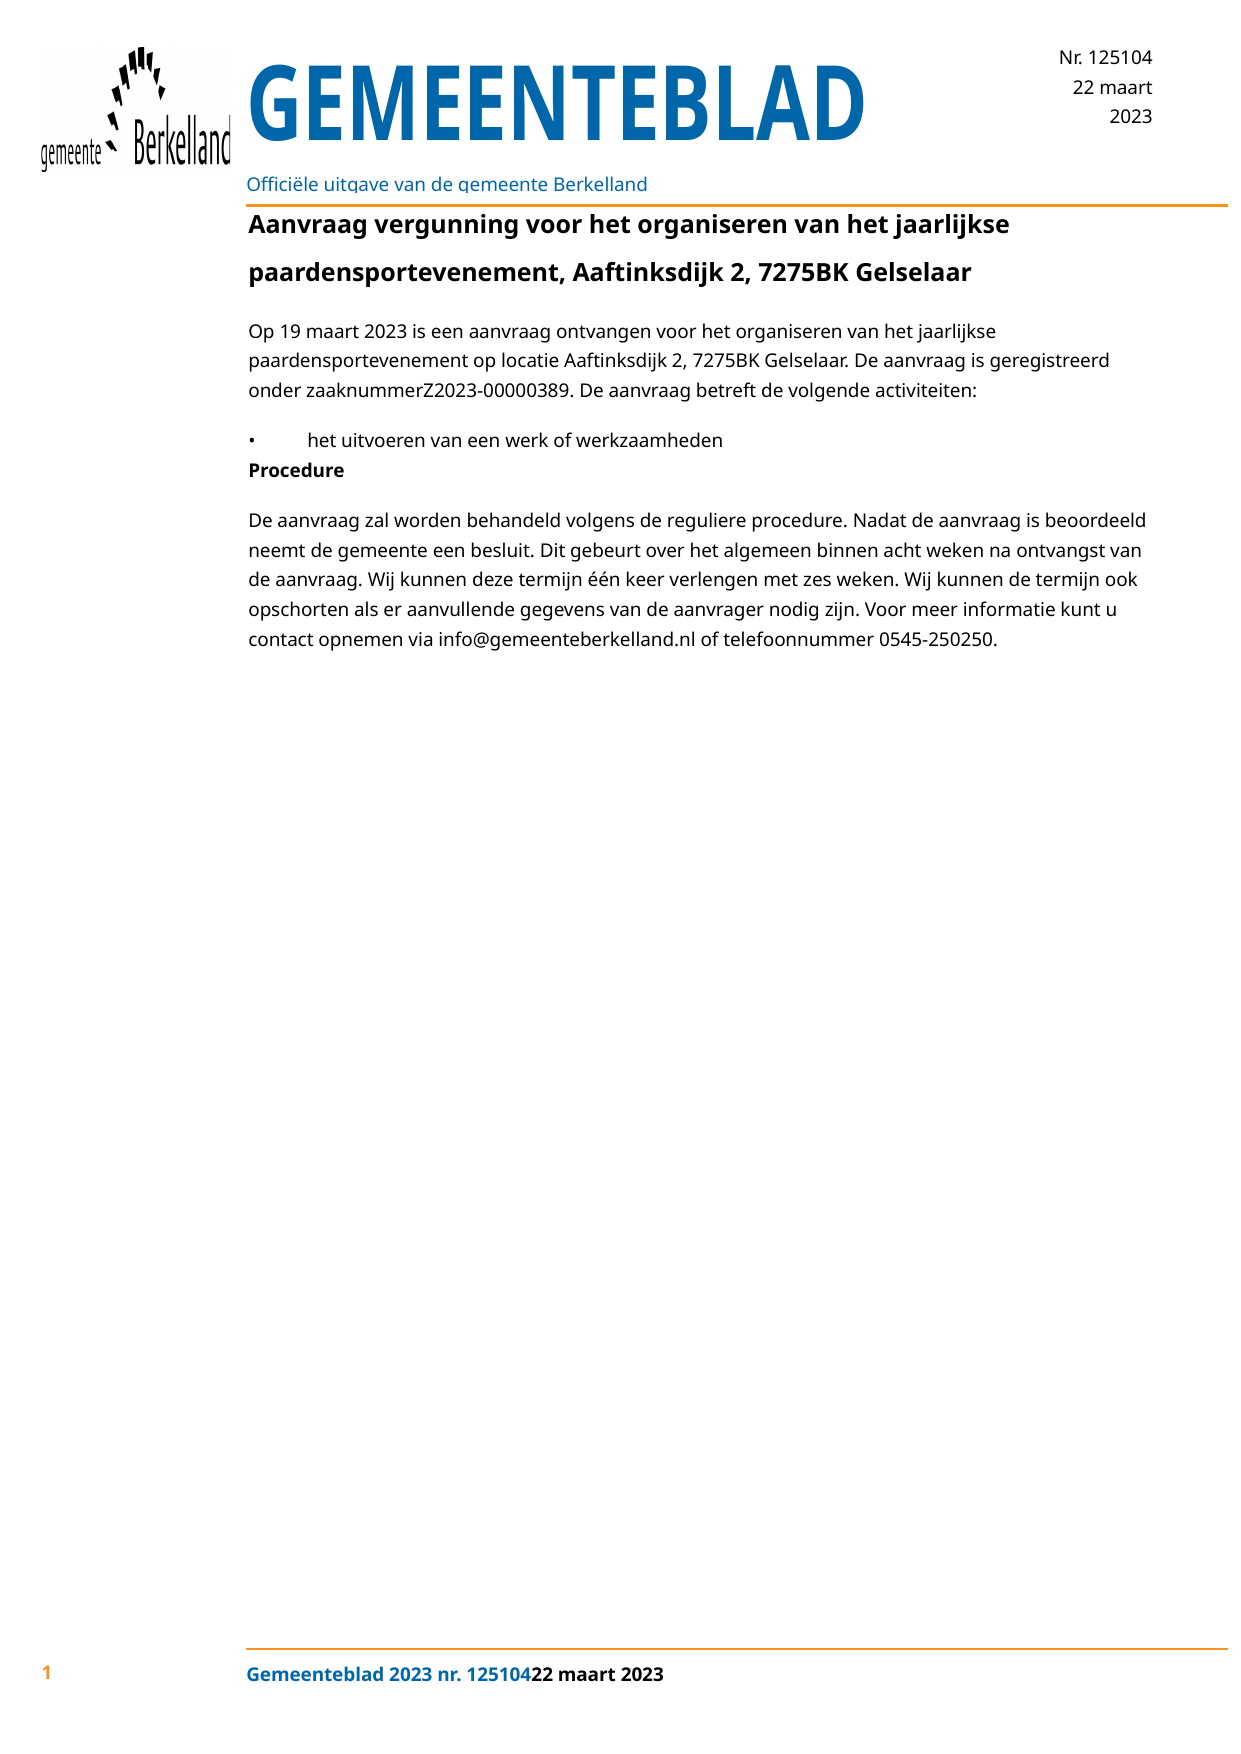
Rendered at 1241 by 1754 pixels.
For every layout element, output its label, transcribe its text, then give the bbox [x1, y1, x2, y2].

picture [41, 47, 231, 172]
text Aanvraag vergunning voor het organiseren van het jaarlijkse paardensportevenement, Aaftinksdijk 2, 7275BK Gelselaar [248, 207, 1152, 288]
text Procedure [248, 457, 1152, 483]
text Op 19 maart 2023 is een aanvraag ontvangen voor het organiseren van het jaarlijkse paardensportevenement op locatie Aaftinksdijk 2, 7275BK Gelselaar. De aanvraag is geregistreerd onder zaaknummerZ2023-00000389. De aanvraag betreft de volgende activiteiten: [248, 318, 1152, 403]
text De aanvraag zal worden behandeld volgens de reguliere procedure. Nadat de aanvraag is beoordeeld neemt de gemeente een besluit. Dit gebeurt over het algemeen binnen acht weken na ontvangst van de aanvraag. Wij kunnen deze termijn één keer verlengen met zes weken. Wij kunnen de termijn ook opschorten als er aanvullende gegevens van de aanvrager nodig zijn. Voor meer informatie kunt u contact opnemen via info@gemeenteberkelland.nl of telefoonnummer 0545-250250. [248, 507, 1152, 652]
list het uitvoeren van een werk of werkzaamheden [248, 427, 1152, 453]
